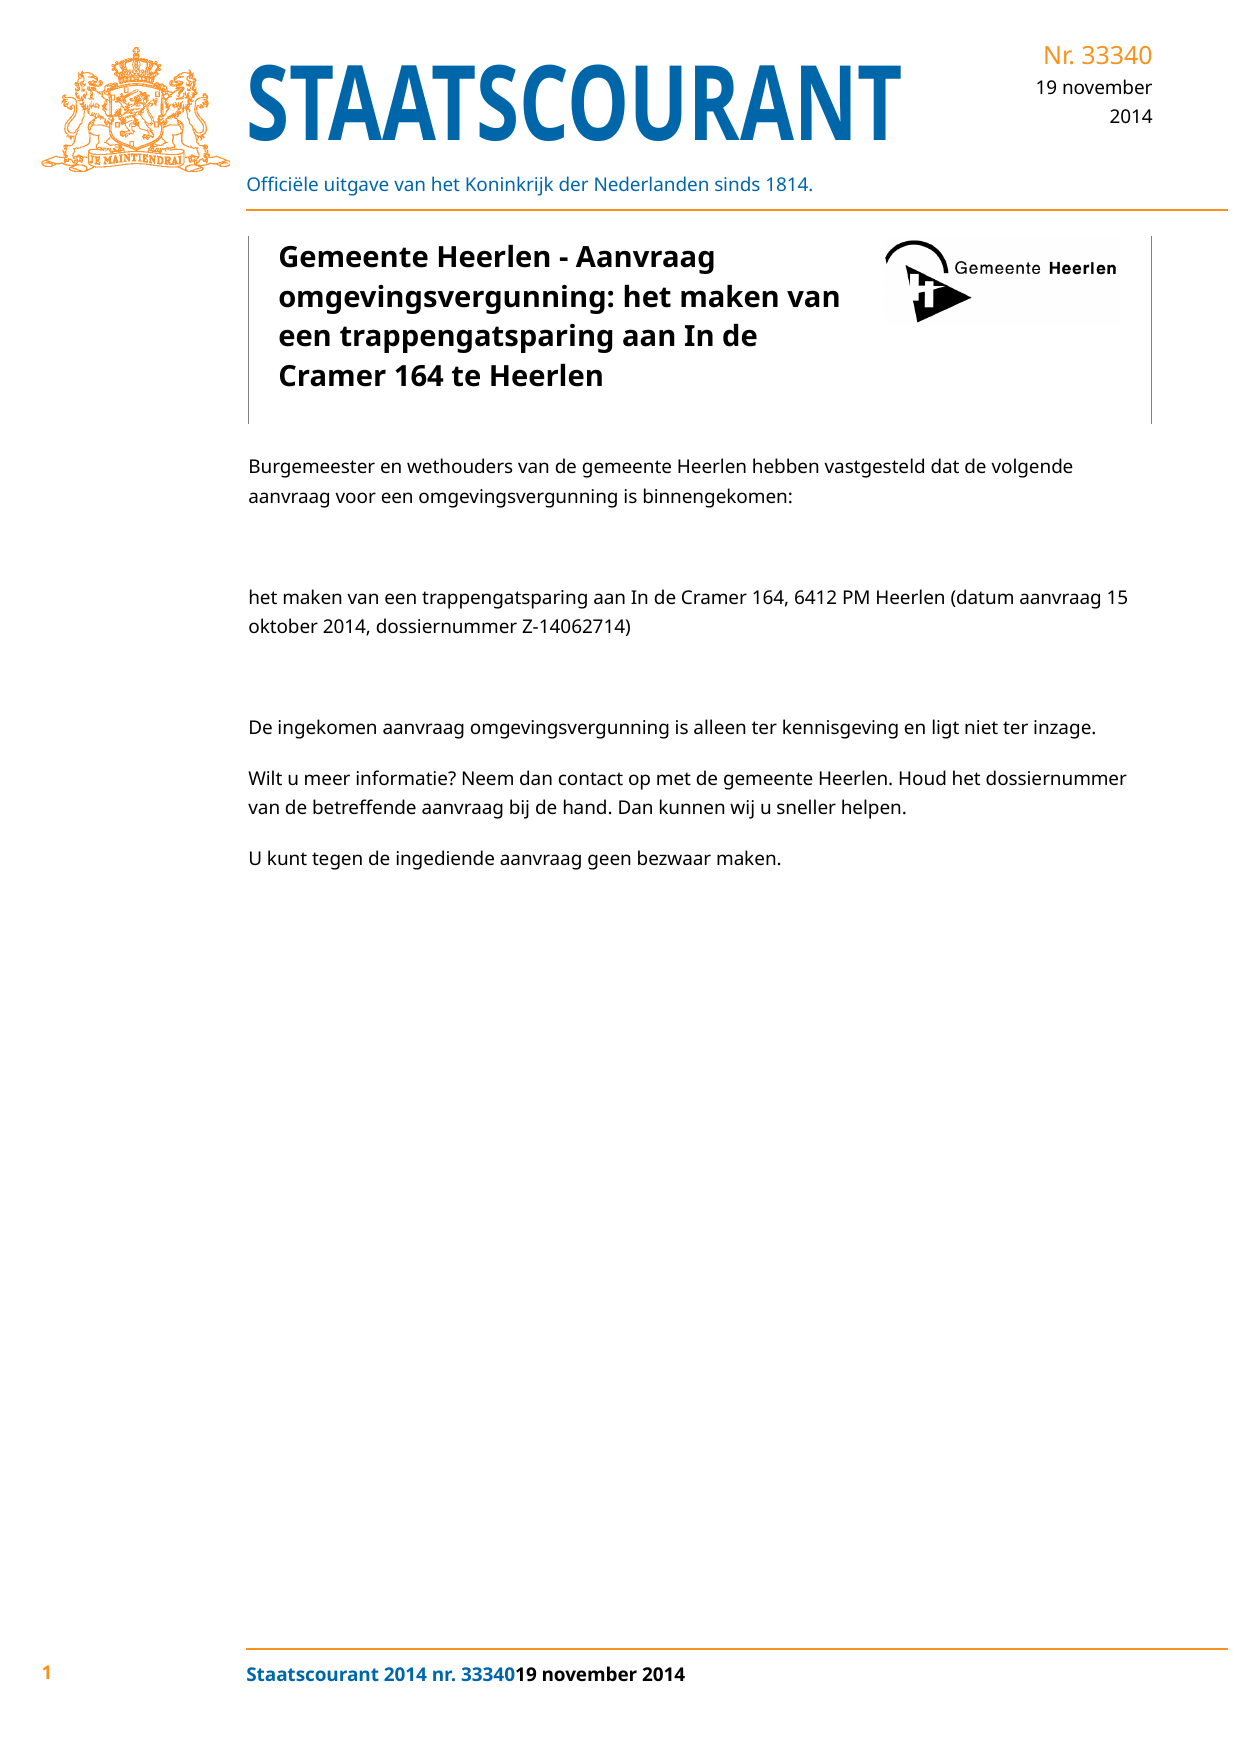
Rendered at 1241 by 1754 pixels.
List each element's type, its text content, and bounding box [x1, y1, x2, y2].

text Wilt u meer informatie? Neem dan contact op met de gemeente Heerlen. Houd het dossiernummer van de betreffende aanvraag bij de hand. Dan kunnen wij u sneller helpen. [248, 765, 1152, 820]
text Burgemeester en wethouders van de gemeente Heerlen hebben vastgesteld dat de volgende aanvraag voor een omgevingsvergunning is binnengekomen: [248, 454, 1152, 509]
text het maken van een trappengatsparing aan In de Cramer 164, 6412 PM Heerlen (datum aanvraag 15 oktober 2014, dossiernummer Z-14062714) [248, 584, 1152, 639]
text U kunt tegen de ingediende aanvraag geen bezwaar maken. [248, 845, 1152, 871]
picture [41, 47, 231, 172]
table_header Gemeente Heerlen - Aanvraag omgevingsvergunning: het maken van een trappengatsparing aan In de Cramer 164 te Heerlen [249, 236, 850, 424]
table_header [850, 236, 1151, 424]
picture [882, 236, 1119, 325]
text De ingekomen aanvraag omgevingsvergunning is alleen ter kennisgeving en ligt niet ter inzage. [248, 714, 1152, 740]
